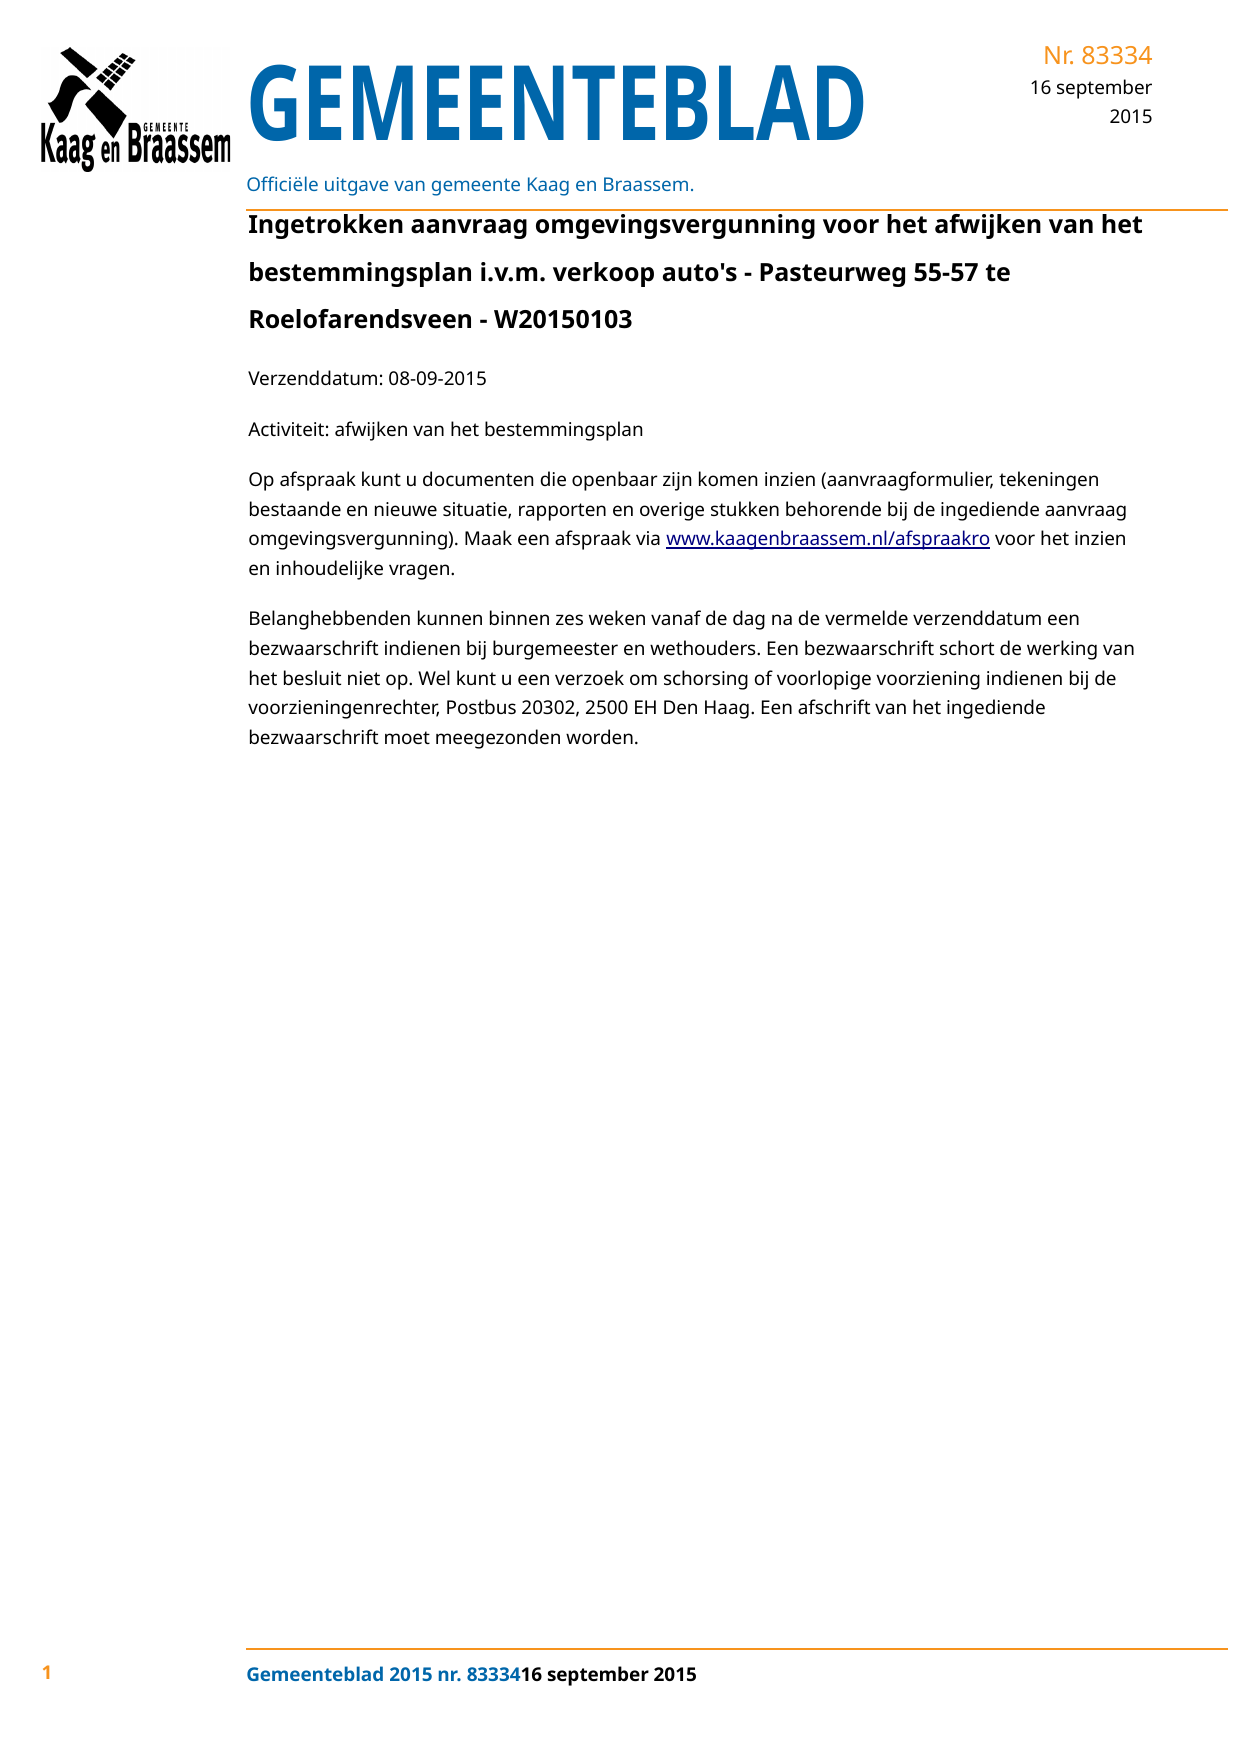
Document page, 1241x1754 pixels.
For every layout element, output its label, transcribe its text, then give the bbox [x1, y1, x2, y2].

text Ingetrokken aanvraag omgevingsvergunning voor het afwijken van het bestemmingsplan i.v.m. verkoop auto's - Pasteurweg 55-57 te Roelofarendsveen - W20150103 [248, 211, 1152, 336]
text Belanghebbenden kunnen binnen zes weken vanaf de dag na de vermelde verzenddatum een bezwaarschrift indienen bij burgemeester en wethouders. Een bezwaarschrift schort de werking van het besluit niet op. Wel kunt u een verzoek om schorsing of voorlopige voorziening indienen bij de voorzieningenrechter, Postbus 20302, 2500 EH Den Haag. Een afschrift van het ingediende bezwaarschrift moet meegezonden worden. [248, 606, 1152, 749]
picture [41, 47, 231, 172]
text Activiteit: afwijken van het bestemmingsplan [248, 416, 1152, 442]
text Op afspraak kunt u documenten die openbaar zijn komen inzien (aanvraagformulier, tekeningen bestaande en nieuwe situatie, rapporten en overige stukken behorende bij de ingediende aanvraag omgevingsvergunning). Maak een afspraak via www.kaagenbraassem.nl/afspraakro voor het inzien en inhoudelijke vragen. [248, 466, 1152, 581]
text Verzenddatum: 08-09-2015 [248, 366, 1152, 391]
